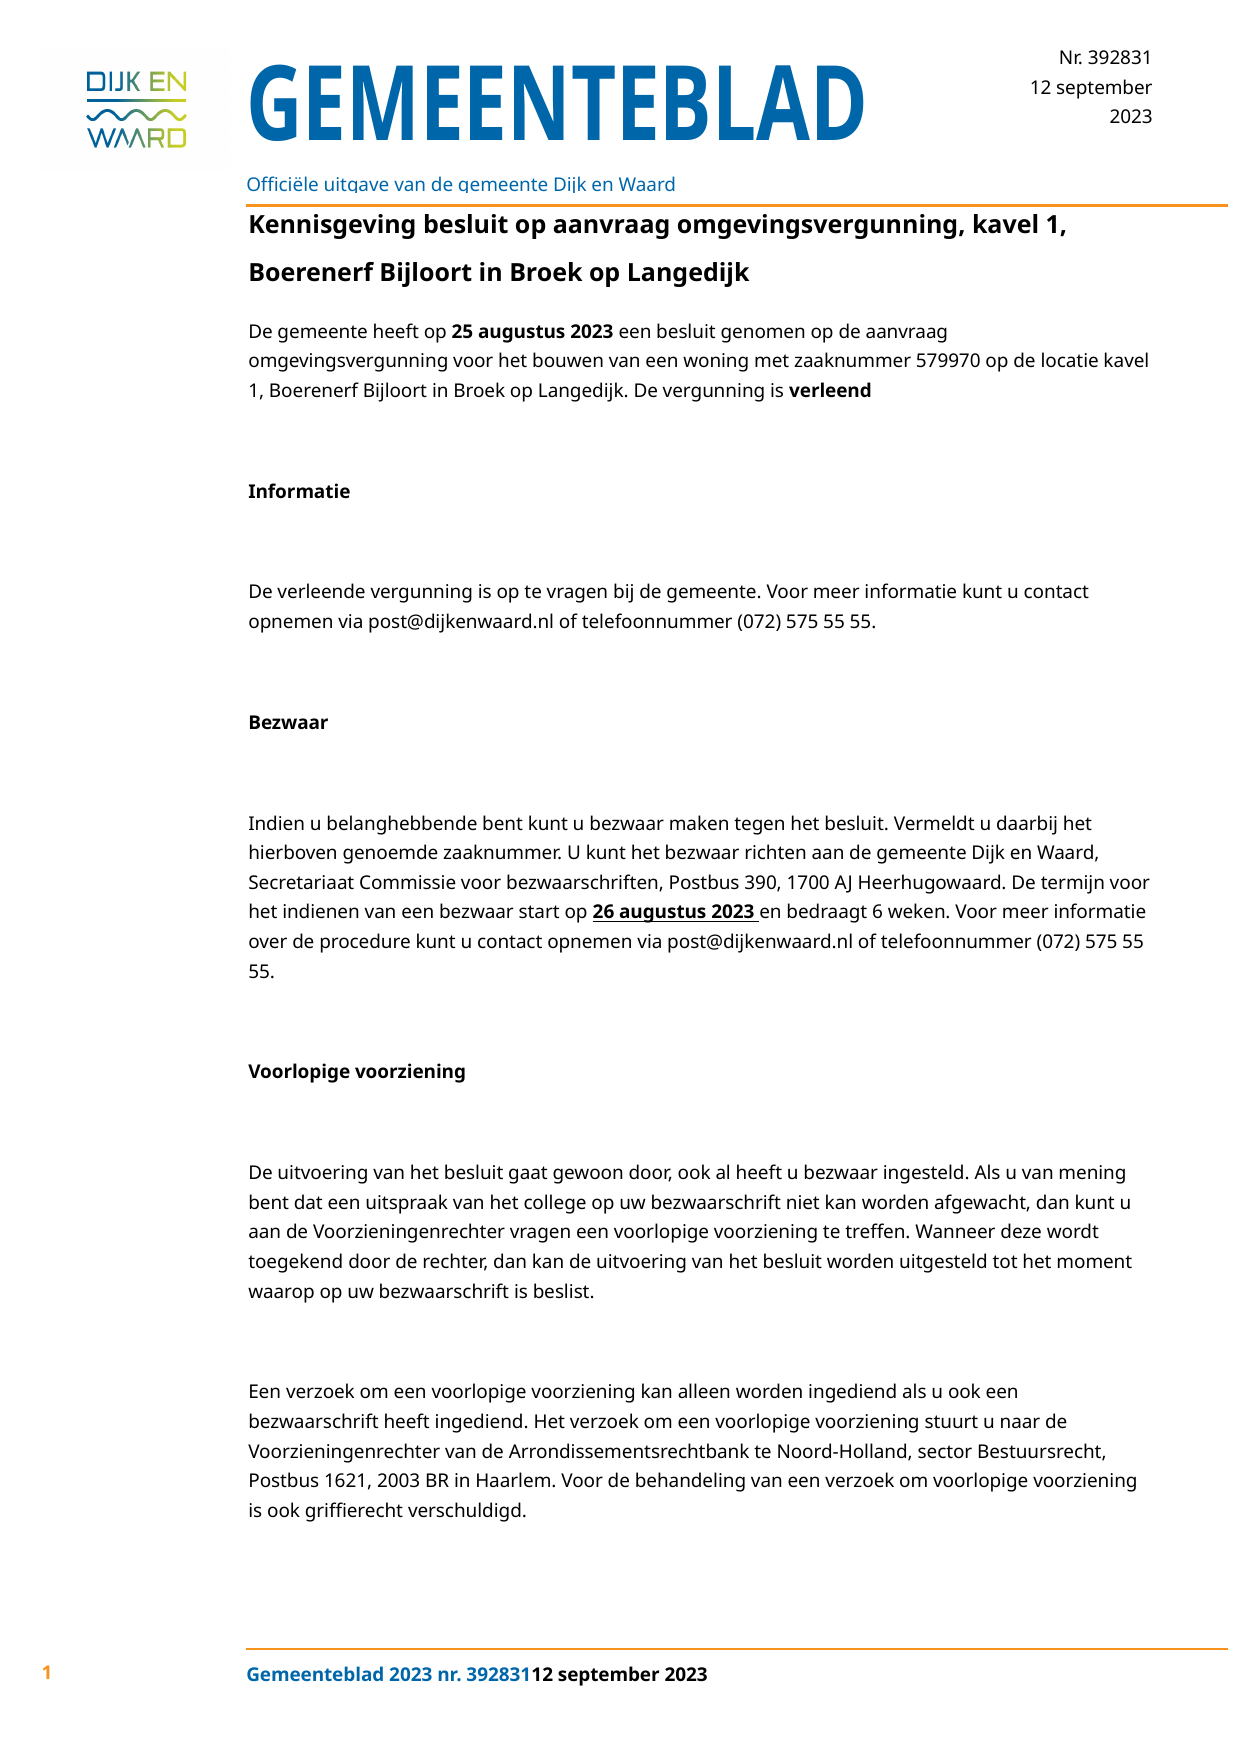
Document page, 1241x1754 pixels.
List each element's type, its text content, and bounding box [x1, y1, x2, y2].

text Een verzoek om een voorlopige voorziening kan alleen worden ingediend als u ook een bezwaarschrift heeft ingediend. Het verzoek om een voorlopige voorziening stuurt u naar de Voorzieningenrechter van de Arrondissementsrechtbank te Noord-Holland, sector Bestuursrecht, Postbus 1621, 2003 BR in Haarlem. Voor de behandeling van een verzoek om voorlopige voorziening is ook griffierecht verschuldigd. [248, 1379, 1152, 1523]
text Informatie [248, 478, 1152, 504]
text De gemeente heeft op 25 augustus 2023 een besluit genomen op de aanvraag omgevingsvergunning voor het bouwen van een woning met zaaknummer 579970 op de locatie kavel 1, Boerenerf Bijloort in Broek op Langedijk. De vergunning is verleend [248, 318, 1152, 403]
text De uitvoering van het besluit gaat gewoon door, ook al heeft u bezwaar ingesteld. Als u van mening bent dat een uitspraak van het college op uw bezwaarschrift niet kan worden afgewacht, dan kunt u aan de Voorzieningenrechter vragen een voorlopige voorziening te treffen. Wanneer deze wordt toegekend door de rechter, dan kan de uitvoering van het besluit worden uitgesteld tot het moment waarop op uw bezwaarschrift is beslist. [248, 1159, 1152, 1304]
text Indien u belanghebbende bent kunt u bezwaar maken tegen het besluit. Vermeldt u daarbij het hierboven genoemde zaaknummer. U kunt het bezwaar richten aan de gemeente Dijk en Waard, Secretariaat Commissie voor bezwaarschriften, Postbus 390, 1700 AJ Heerhugowaard. De termijn voor het indienen van een bezwaar start op 26 augustus 2023 en bedraagt 6 weken. Voor meer informatie over de procedure kunt u contact opnemen via post@dijkenwaard.nl of telefoonnummer (072) 575 55 55. [248, 810, 1152, 984]
text Voorlopige voorziening [248, 1059, 1152, 1084]
text Kennisgeving besluit op aanvraag omgevingsvergunning, kavel 1, Boerenerf Bijloort in Broek op Langedijk [248, 207, 1152, 288]
text De verleende vergunning is op te vragen bij de gemeente. Voor meer informatie kunt u contact opnemen via post@dijkenwaard.nl of telefoonnummer (072) 575 55 55. [248, 579, 1152, 634]
picture [41, 47, 231, 172]
text Bezwaar [248, 709, 1152, 735]
